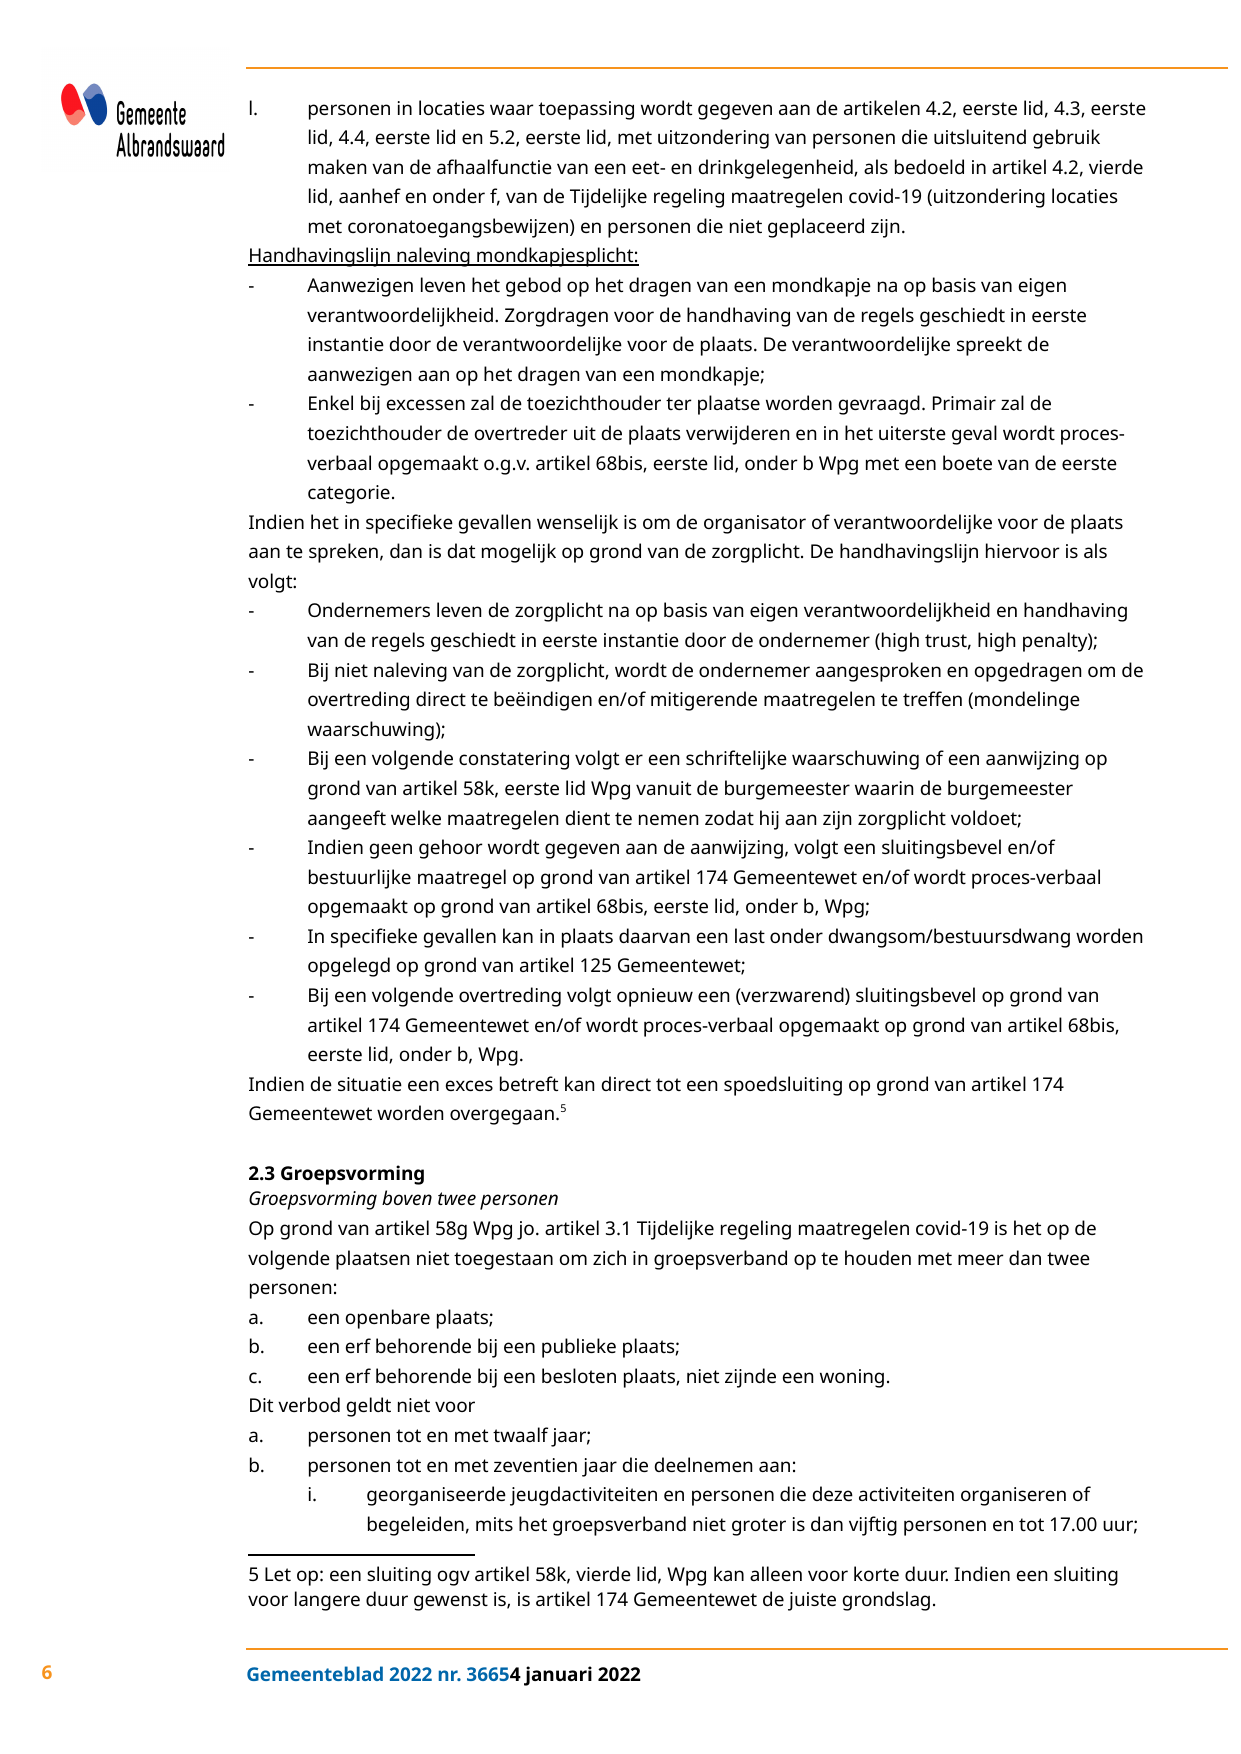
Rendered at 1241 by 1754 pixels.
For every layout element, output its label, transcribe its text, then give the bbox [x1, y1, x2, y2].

list Bij niet naleving van de zorgplicht, wordt de ondernemer aangesproken en opgedragen om de overtreding direct te beëindigen en/of mitigerende maatregelen te treffen (mondelinge waarschuwing); [248, 657, 1152, 742]
text Dit verbod geldt niet voor [248, 1393, 1152, 1418]
text Handhavingslijn naleving mondkapjesplicht: [248, 243, 1152, 268]
text Let op: een sluiting ogv artikel 58k, vierde lid, Wpg kan alleen voor korte duur. Indien een sluiting voor langere duur gewenst is, is artikel 174 Gemeentewet de juiste grondslag. [248, 1561, 1152, 1612]
list Enkel bij excessen zal de toezichthouder ter plaatse worden gevraagd. Primair zal de toezichthouder de overtreder uit de plaats verwijderen en in het uiterste geval wordt proces-verbaal opgemaakt o.g.v. artikel 68bis, eerste lid, onder b Wpg met een boete van de eerste categorie. [248, 391, 1152, 505]
text Indien de situatie een exces betreft kan direct tot een spoedsluiting op grond van artikel 174 Gemeentewet worden overgegaan. [248, 1071, 1152, 1126]
list Ondernemers leven de zorgplicht na op basis van eigen verantwoordelijkheid en handhaving van de regels geschiedt in eerste instantie door de ondernemer (high trust, high penalty); [248, 598, 1152, 653]
list Indien geen gehoor wordt gegeven aan de aanwijzing, volgt een sluitingsbevel en/of bestuurlijke maatregel op grond van artikel 174 Gemeentewet en/of wordt proces-verbaal opgemaakt op grond van artikel 68bis, eerste lid, onder b, Wpg; [248, 834, 1152, 919]
list Aanwezigen leven het gebod op het dragen van een mondkapje na op basis van eigen verantwoordelijkheid. Zorgdragen voor de handhaving van de regels geschiedt in eerste instantie door de verantwoordelijke voor de plaats. De verantwoordelijke spreekt de aanwezigen aan op het dragen van een mondkapje; [248, 272, 1152, 387]
list een erf behorende bij een publieke plaats; [248, 1333, 1152, 1359]
list personen in locaties waar toepassing wordt gegeven aan de artikelen 4.2, eerste lid, 4.3, eerste lid, 4.4, eerste lid en 5.2, eerste lid, met uitzondering van personen die uitsluitend gebruik maken van de afhaalfunctie van een eet- en drinkgelegenheid, als bedoeld in artikel 4.2, vierde lid, aanhef en onder f, van de Tijdelijke regeling maatregelen covid-19 (uitzondering locaties met coronatoegangsbewijzen) en personen die niet geplaceerd zijn. [248, 95, 1152, 239]
text Op grond van artikel 58g Wpg jo. artikel 3.1 Tijdelijke regeling maatregelen covid-19 is het op de volgende plaatsen niet toegestaan om zich in groepsverband op te houden met meer dan twee personen: [248, 1215, 1152, 1300]
text 2.3 Groepsvorming [248, 1160, 1152, 1186]
list In specifieke gevallen kan in plaats daarvan een last onder dwangsom/bestuursdwang worden opgelegd op grond van artikel 125 Gemeentewet; [248, 923, 1152, 978]
list personen tot en met zeventien jaar die deelnemen aan: [248, 1452, 1152, 1477]
list Bij een volgende constatering volgt er een schriftelijke waarschuwing of een aanwijzing op grond van artikel 58k, eerste lid Wpg vanuit de burgemeester waarin de burgemeester aangeeft welke maatregelen dient te nemen zodat hij aan zijn zorgplicht voldoet; [248, 746, 1152, 831]
picture [41, 47, 231, 172]
list georganiseerde jeugdactiviteiten en personen die deze activiteiten organiseren of begeleiden, mits het groepsverband niet groter is dan vijftig personen en tot 17.00 uur; [307, 1481, 1152, 1537]
list Bij een volgende overtreding volgt opnieuw een (verzwarend) sluitingsbevel op grond van artikel 174 Gemeentewet en/of wordt proces-verbaal opgemaakt op grond van artikel 68bis, eerste lid, onder b, Wpg. [248, 982, 1152, 1067]
text Indien het in specifieke gevallen wenselijk is om de organisator of verantwoordelijke voor de plaats aan te spreken, dan is dat mogelijk op grond van de zorgplicht. De handhavingslijn hiervoor is als volgt: [248, 509, 1152, 594]
list een openbare plaats; [248, 1304, 1152, 1329]
list een erf behorende bij een besloten plaats, niet zijnde een woning. [248, 1363, 1152, 1389]
list personen tot en met twaalf jaar; [248, 1422, 1152, 1448]
text Groepsvorming boven twee personen [248, 1186, 1152, 1211]
